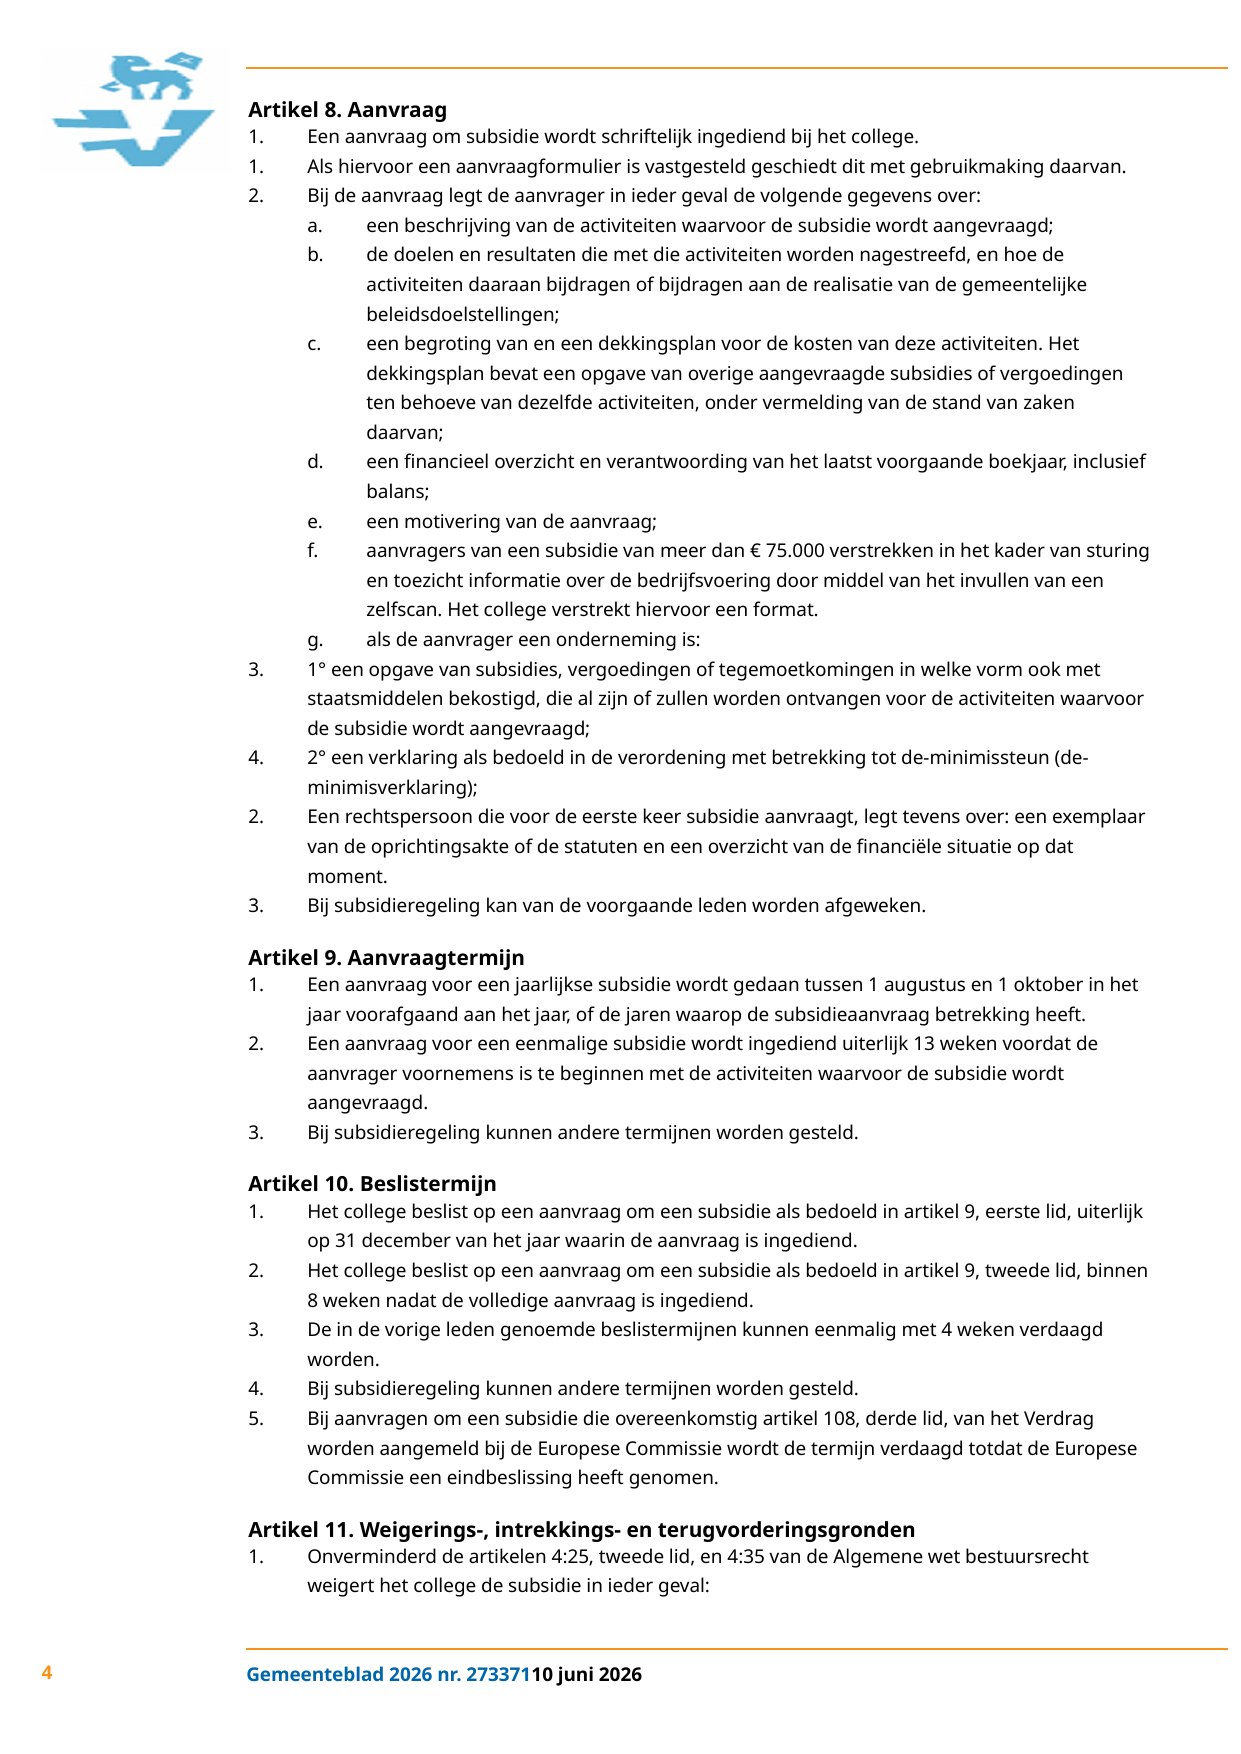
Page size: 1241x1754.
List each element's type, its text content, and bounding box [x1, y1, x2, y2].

text Artikel 11. Weigerings-, intrekkings- en terugvorderingsgronden [248, 1515, 1152, 1543]
list een beschrijving van de activiteiten waarvoor de subsidie wordt aangevraagd; [307, 212, 1152, 238]
list Een aanvraag voor een eenmalige subsidie wordt ingediend uiterlijk 13 weken voordat de aanvrager voornemens is te beginnen met de activiteiten waarvoor de subsidie wordt aangevraagd. [248, 1030, 1152, 1115]
text Artikel 9. Aanvraagtermijn [248, 943, 1152, 971]
list als de aanvrager een onderneming is: [307, 626, 1152, 652]
list Het college beslist op een aanvraag om een subsidie als bedoeld in artikel 9, eerste lid, uiterlijk op 31 december van het jaar waarin de aanvraag is ingediend. [248, 1198, 1152, 1253]
list De in de vorige leden genoemde beslistermijnen kunnen eenmalig met 4 weken verdaagd worden. [248, 1316, 1152, 1372]
list Een aanvraag om subsidie wordt schriftelijk ingediend bij het college. [248, 123, 1152, 149]
list Bij aanvragen om een subsidie die overeenkomstig artikel 108, derde lid, van het Verdrag worden aangemeld bij de Europese Commissie wordt de termijn verdaagd totdat de Europese Commissie een eindbeslissing heeft genomen. [248, 1405, 1152, 1490]
list Het college beslist op een aanvraag om een subsidie als bedoeld in artikel 9, tweede lid, binnen 8 weken nadat de volledige aanvraag is ingediend. [248, 1257, 1152, 1312]
list Bij de aanvraag legt de aanvrager in ieder geval de volgende gegevens over: [248, 182, 1152, 208]
list 1° een opgave van subsidies, vergoedingen of tegemoetkomingen in welke vorm ook met staatsmiddelen bekostigd, die al zijn of zullen worden ontvangen voor de activiteiten waarvoor de subsidie wordt aangevraagd; [248, 656, 1152, 741]
list een begroting van en een dekkingsplan voor de kosten van deze activiteiten. Het dekkingsplan bevat een opgave van overige aangevraagde subsidies of vergoedingen ten behoeve van dezelfde activiteiten, onder vermelding van de stand van zaken daarvan; [307, 330, 1152, 445]
text Artikel 8. Aanvraag [248, 95, 1152, 123]
picture [41, 47, 231, 172]
list Als hiervoor een aanvraagformulier is vastgesteld geschiedt dit met gebruikmaking daarvan. [248, 153, 1152, 178]
list Bij subsidieregeling kunnen andere termijnen worden gesteld. [248, 1119, 1152, 1145]
list Bij subsidieregeling kan van de voorgaande leden worden afgeweken. [248, 892, 1152, 918]
list Bij subsidieregeling kunnen andere termijnen worden gesteld. [248, 1376, 1152, 1401]
list Onverminderd de artikelen 4:25, tweede lid, en 4:35 van de Algemene wet bestuursrecht weigert het college de subsidie in ieder geval: [248, 1543, 1152, 1598]
list een financieel overzicht en verantwoording van het laatst voorgaande boekjaar, inclusief balans; [307, 449, 1152, 504]
list aanvragers van een subsidie van meer dan € 75.000 verstrekken in het kader van sturing en toezicht informatie over de bedrijfsvoering door middel van het invullen van een zelfscan. Het college verstrekt hiervoor een format. [307, 537, 1152, 622]
list Een aanvraag voor een jaarlijkse subsidie wordt gedaan tussen 1 augustus en 1 oktober in het jaar voorafgaand aan het jaar, of de jaren waarop de subsidieaanvraag betrekking heeft. [248, 971, 1152, 1027]
list 2° een verklaring als bedoeld in de verordening met betrekking tot de-minimissteun (de-minimisverklaring); [248, 744, 1152, 800]
text Artikel 10. Beslistermijn [248, 1169, 1152, 1198]
list een motivering van de aanvraag; [307, 508, 1152, 533]
list Een rechtspersoon die voor de eerste keer subsidie aanvraagt, legt tevens over: een exemplaar van de oprichtingsakte of de statuten en een overzicht van de financiële situatie op dat moment. [248, 804, 1152, 888]
list de doelen en resultaten die met die activiteiten worden nagestreefd, en hoe de activiteiten daaraan bijdragen of bijdragen aan de realisatie van de gemeentelijke beleidsdoelstellingen; [307, 242, 1152, 326]
